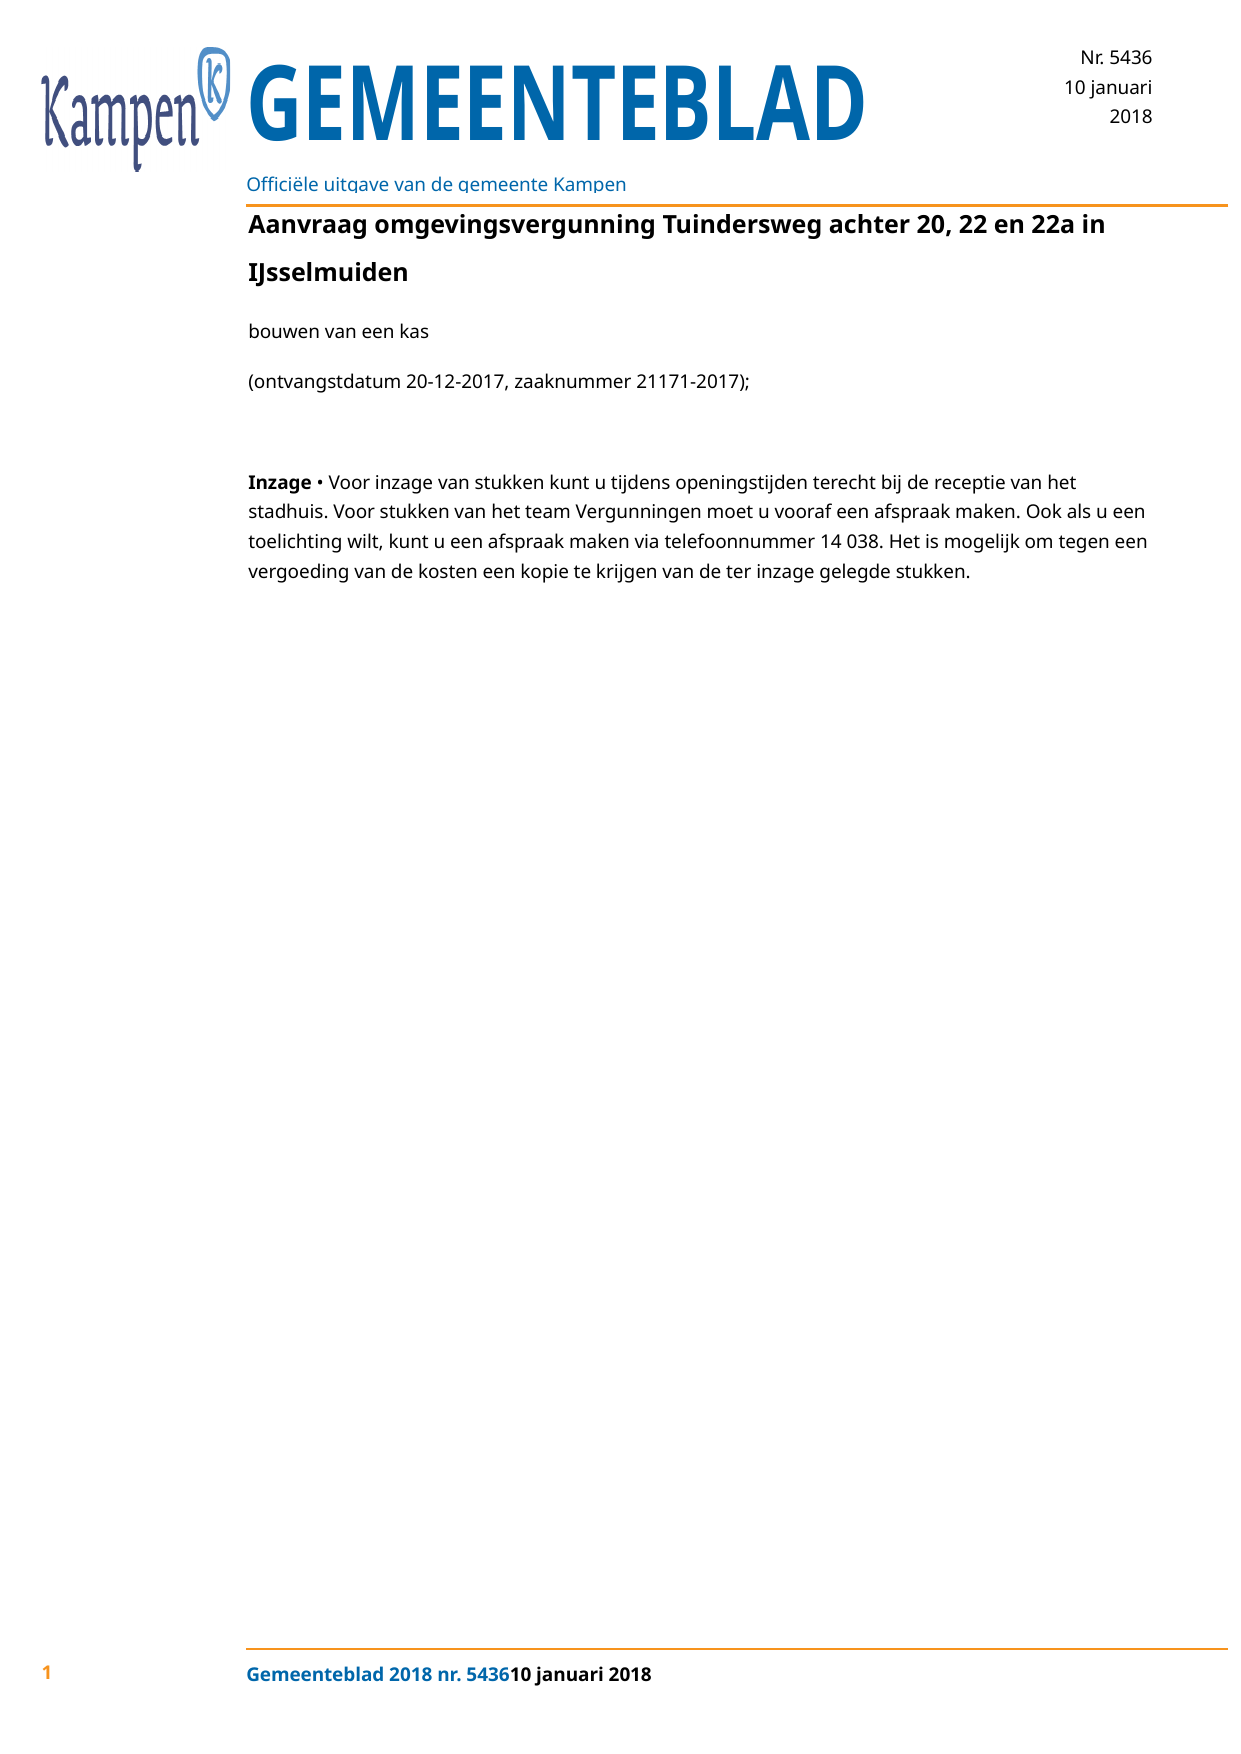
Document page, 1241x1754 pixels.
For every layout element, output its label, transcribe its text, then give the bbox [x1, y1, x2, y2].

text (ontvangstdatum 20-12-2017, zaaknummer 21171-2017); [248, 368, 1152, 394]
picture [41, 47, 231, 172]
text Aanvraag omgevingsvergunning Tuindersweg achter 20, 22 en 22a in IJsselmuiden [248, 207, 1152, 288]
text Inzage • Voor inzage van stukken kunt u tijdens openingstijden terecht bij de receptie van het stadhuis. Voor stukken van het team Vergunningen moet u vooraf een afspraak maken. Ook als u een toelichting wilt, kunt u een afspraak maken via telefoonnummer 14 038. Het is mogelijk om tegen een vergoeding van de kosten een kopie te krijgen van de ter inzage gelegde stukken. [248, 469, 1152, 584]
text bouwen van een kas [248, 318, 1152, 344]
